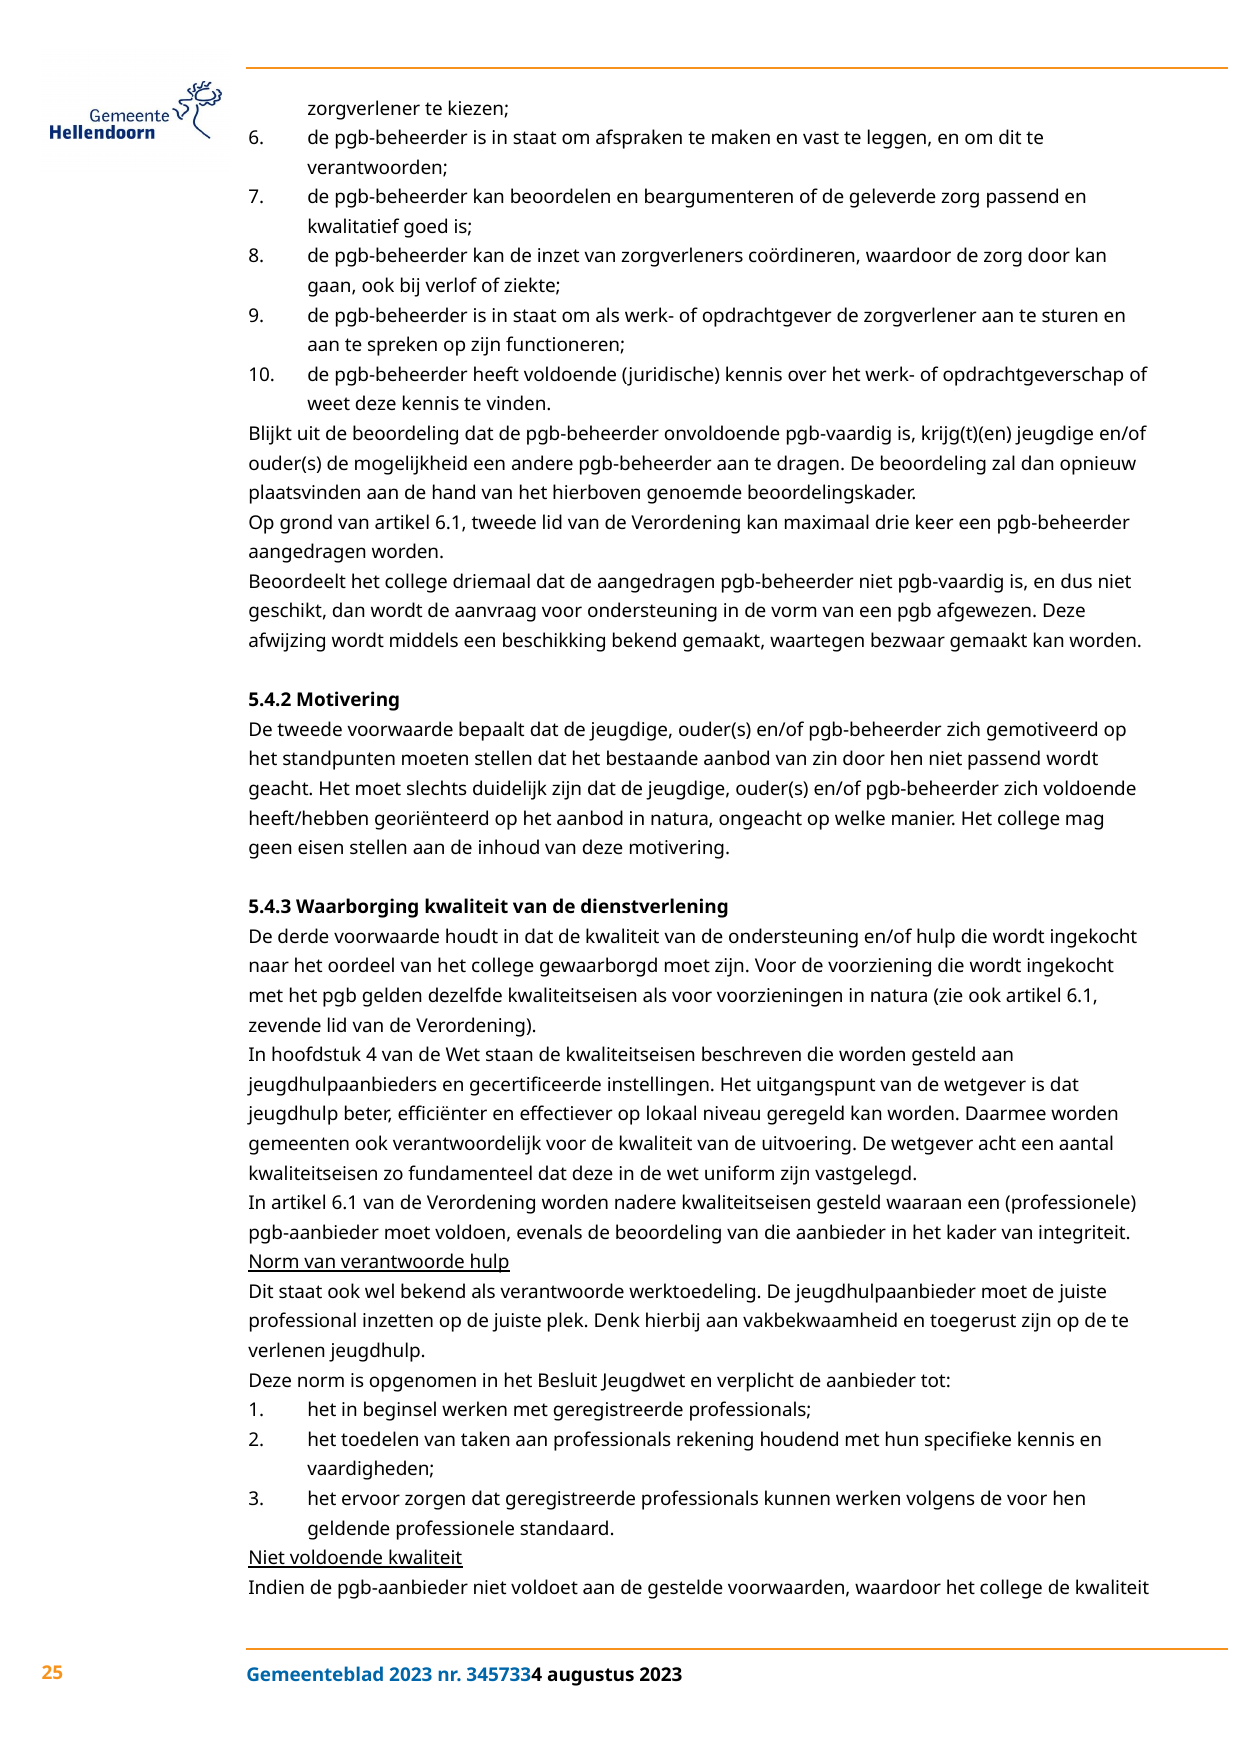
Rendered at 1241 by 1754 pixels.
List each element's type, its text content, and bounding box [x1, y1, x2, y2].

text De derde voorwaarde houdt in dat de kwaliteit van de ondersteuning en/of hulp die wordt ingekocht naar het oordeel van het college gewaarborgd moet zijn. Voor de voorziening die wordt ingekocht met het pgb gelden dezelfde kwaliteitseisen als voor voorzieningen in natura (zie ook artikel 6.1, zevende lid van de Verordening). [248, 923, 1152, 1038]
list de pgb-beheerder kan beoordelen en beargumenteren of de geleverde zorg passend en kwalitatief goed is; [248, 183, 1152, 239]
list de pgb-beheerder is in staat om afspraken te maken en vast te leggen, en om dit te verantwoorden; [248, 124, 1152, 180]
list zorgverlener te kiezen; [248, 95, 1152, 121]
text Dit staat ook wel bekend als verantwoorde werktoedeling. De jeugdhulpaanbieder moet de juiste professional inzetten op de juiste plek. Denk hierbij aan vakbekwaamheid en toegerust zijn op de te verlenen jeugdhulp. [248, 1278, 1152, 1363]
list het in beginsel werken met geregistreerde professionals; [248, 1396, 1152, 1422]
text Niet voldoende kwaliteit [248, 1544, 1152, 1570]
text 5.4.2 Motivering [248, 686, 1152, 712]
text Norm van verantwoorde hulp [248, 1248, 1152, 1274]
text In artikel 6.1 van de Verordening worden nadere kwaliteitseisen gesteld waaraan een (professionele) pgb-aanbieder moet voldoen, evenals de beoordeling van die aanbieder in het kader van integriteit. [248, 1189, 1152, 1245]
list het toedelen van taken aan professionals rekening houdend met hun specifieke kennis en vaardigheden; [248, 1426, 1152, 1481]
list de pgb-beheerder heeft voldoende (juridische) kennis over het werk- of opdrachtgeverschap of weet deze kennis te vinden. [248, 361, 1152, 416]
text Indien de pgb-aanbieder niet voldoet aan de gestelde voorwaarden, waardoor het college de kwaliteit [248, 1574, 1152, 1600]
text De tweede voorwaarde bepaalt dat de jeugdige, ouder(s) en/of pgb-beheerder zich gemotiveerd op het standpunten moeten stellen dat het bestaande aanbod van zin door hen niet passend wordt geacht. Het moet slechts duidelijk zijn dat de jeugdige, ouder(s) en/of pgb-beheerder zich voldoende heeft/hebben georiënteerd op het aanbod in natura, ongeacht op welke manier. Het college mag geen eisen stellen aan de inhoud van deze motivering. [248, 716, 1152, 860]
text In hoofdstuk 4 van de Wet staan de kwaliteitseisen beschreven die worden gesteld aan jeugdhulpaanbieders en gecertificeerde instellingen. Het uitgangspunt van de wetgever is dat jeugdhulp beter, efficiënter en effectiever op lokaal niveau geregeld kan worden. Daarmee worden gemeenten ook verantwoordelijk voor de kwaliteit van de uitvoering. De wetgever acht een aantal kwaliteitseisen zo fundamenteel dat deze in de wet uniform zijn vastgelegd. [248, 1041, 1152, 1186]
text Op grond van artikel 6.1, tweede lid van de Verordening kan maximaal drie keer een pgb-beheerder aangedragen worden. [248, 509, 1152, 564]
list de pgb-beheerder kan de inzet van zorgverleners coördineren, waardoor de zorg door kan gaan, ook bij verlof of ziekte; [248, 243, 1152, 298]
text Blijkt uit de beoordeling dat de pgb-beheerder onvoldoende pgb-vaardig is, krijg(t)(en) jeugdige en/of ouder(s) de mogelijkheid een andere pgb-beheerder aan te dragen. De beoordeling zal dan opnieuw plaatsvinden aan de hand van het hierboven genoemde beoordelingskader. [248, 420, 1152, 505]
picture [41, 47, 231, 172]
list de pgb-beheerder is in staat om als werk- of opdrachtgever de zorgverlener aan te sturen en aan te spreken op zijn functioneren; [248, 302, 1152, 357]
text Beoordeelt het college driemaal dat de aangedragen pgb-beheerder niet pgb-vaardig is, en dus niet geschikt, dan wordt de aanvraag voor ondersteuning in de vorm van een pgb afgewezen. Deze afwijzing wordt middels een beschikking bekend gemaakt, waartegen bezwaar gemaakt kan worden. [248, 568, 1152, 653]
text 5.4.3 Waarborging kwaliteit van de dienstverlening [248, 893, 1152, 919]
list het ervoor zorgen dat geregistreerde professionals kunnen werken volgens de voor hen geldende professionele standaard. [248, 1485, 1152, 1541]
text Deze norm is opgenomen in het Besluit Jeugdwet en verplicht de aanbieder tot: [248, 1367, 1152, 1393]
